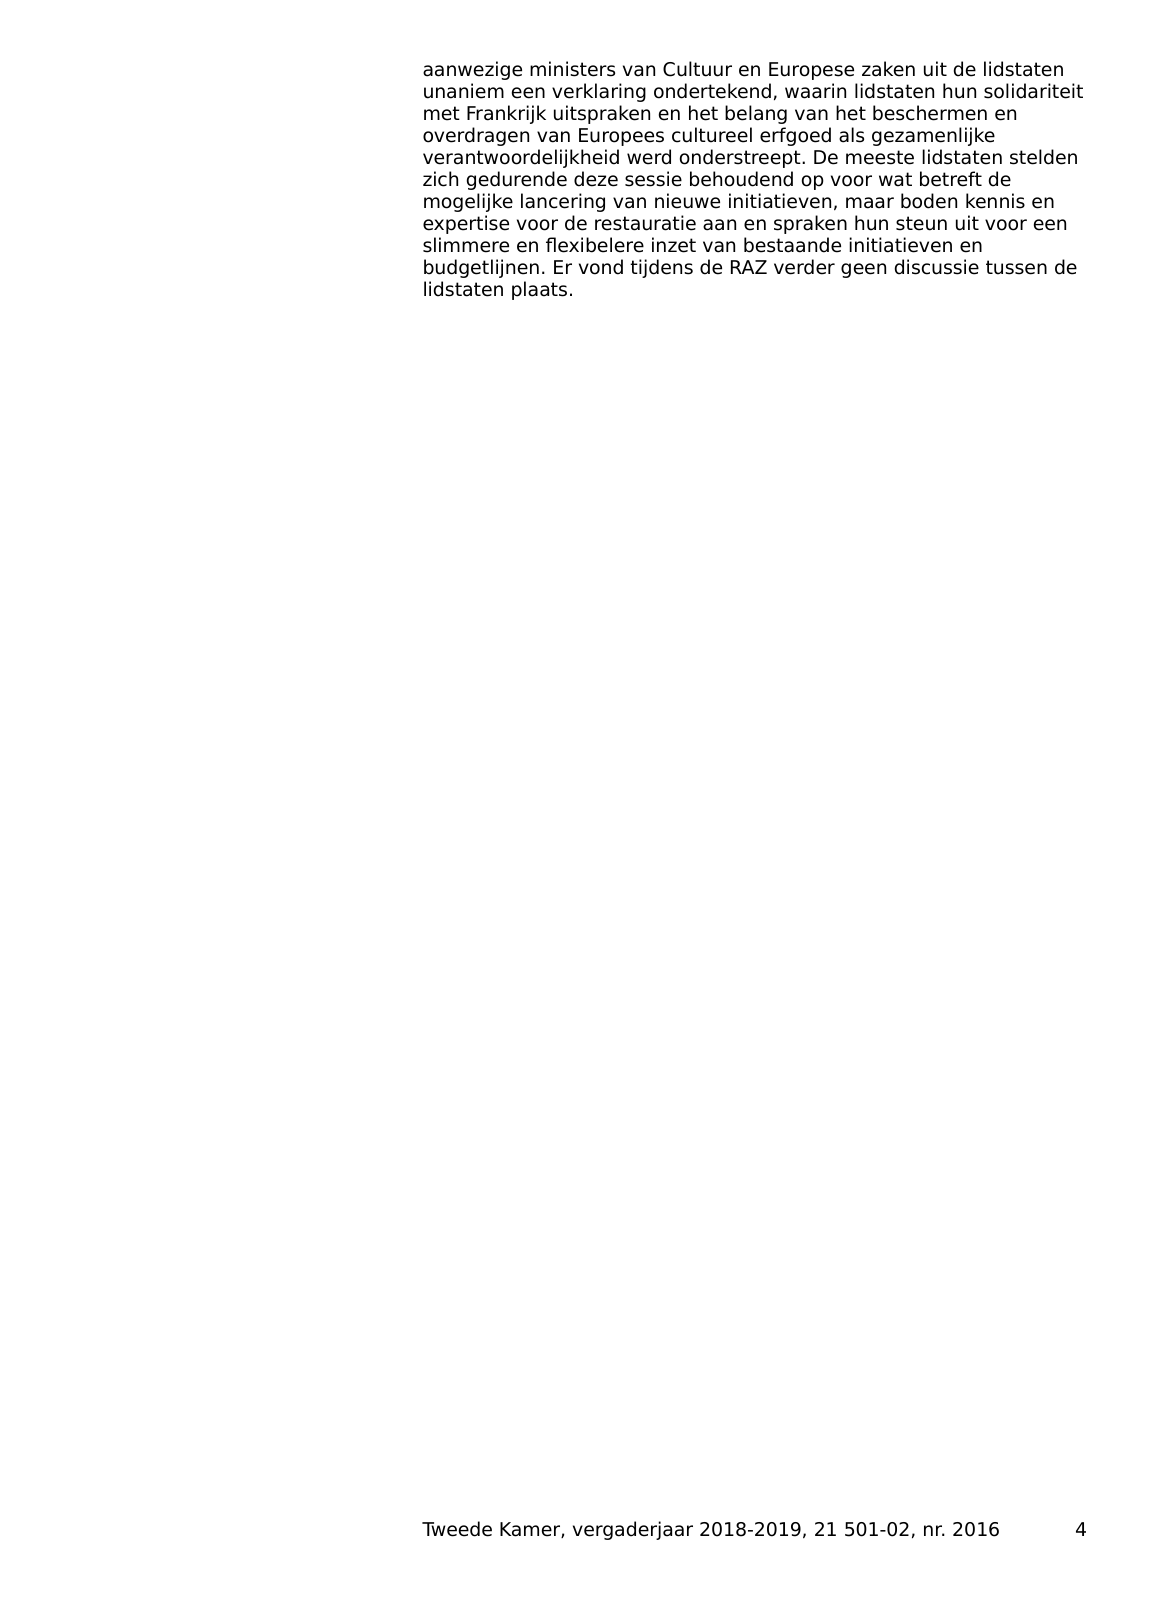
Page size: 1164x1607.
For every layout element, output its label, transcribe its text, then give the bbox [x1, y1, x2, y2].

text aanwezige ministers van Cultuur en Europese zaken uit de lidstaten unaniem een verklaring ondertekend, waarin lidstaten hun solidariteit met Frankrijk uitspraken en het belang van het beschermen en overdragen van Europees cultureel erfgoed als gezamenlijke verantwoordelijkheid werd onderstreept. De meeste lidstaten stelden zich gedurende deze sessie behoudend op voor wat betreft de mogelijke lancering van nieuwe initiatieven, maar boden kennis en expertise voor de restauratie aan en spraken hun steun uit voor een slimmere en flexibelere inzet van bestaande initiatieven en budgetlijnen. Er vond tijdens de RAZ verder geen discussie tussen de lidstaten plaats. [422, 59, 1087, 301]
